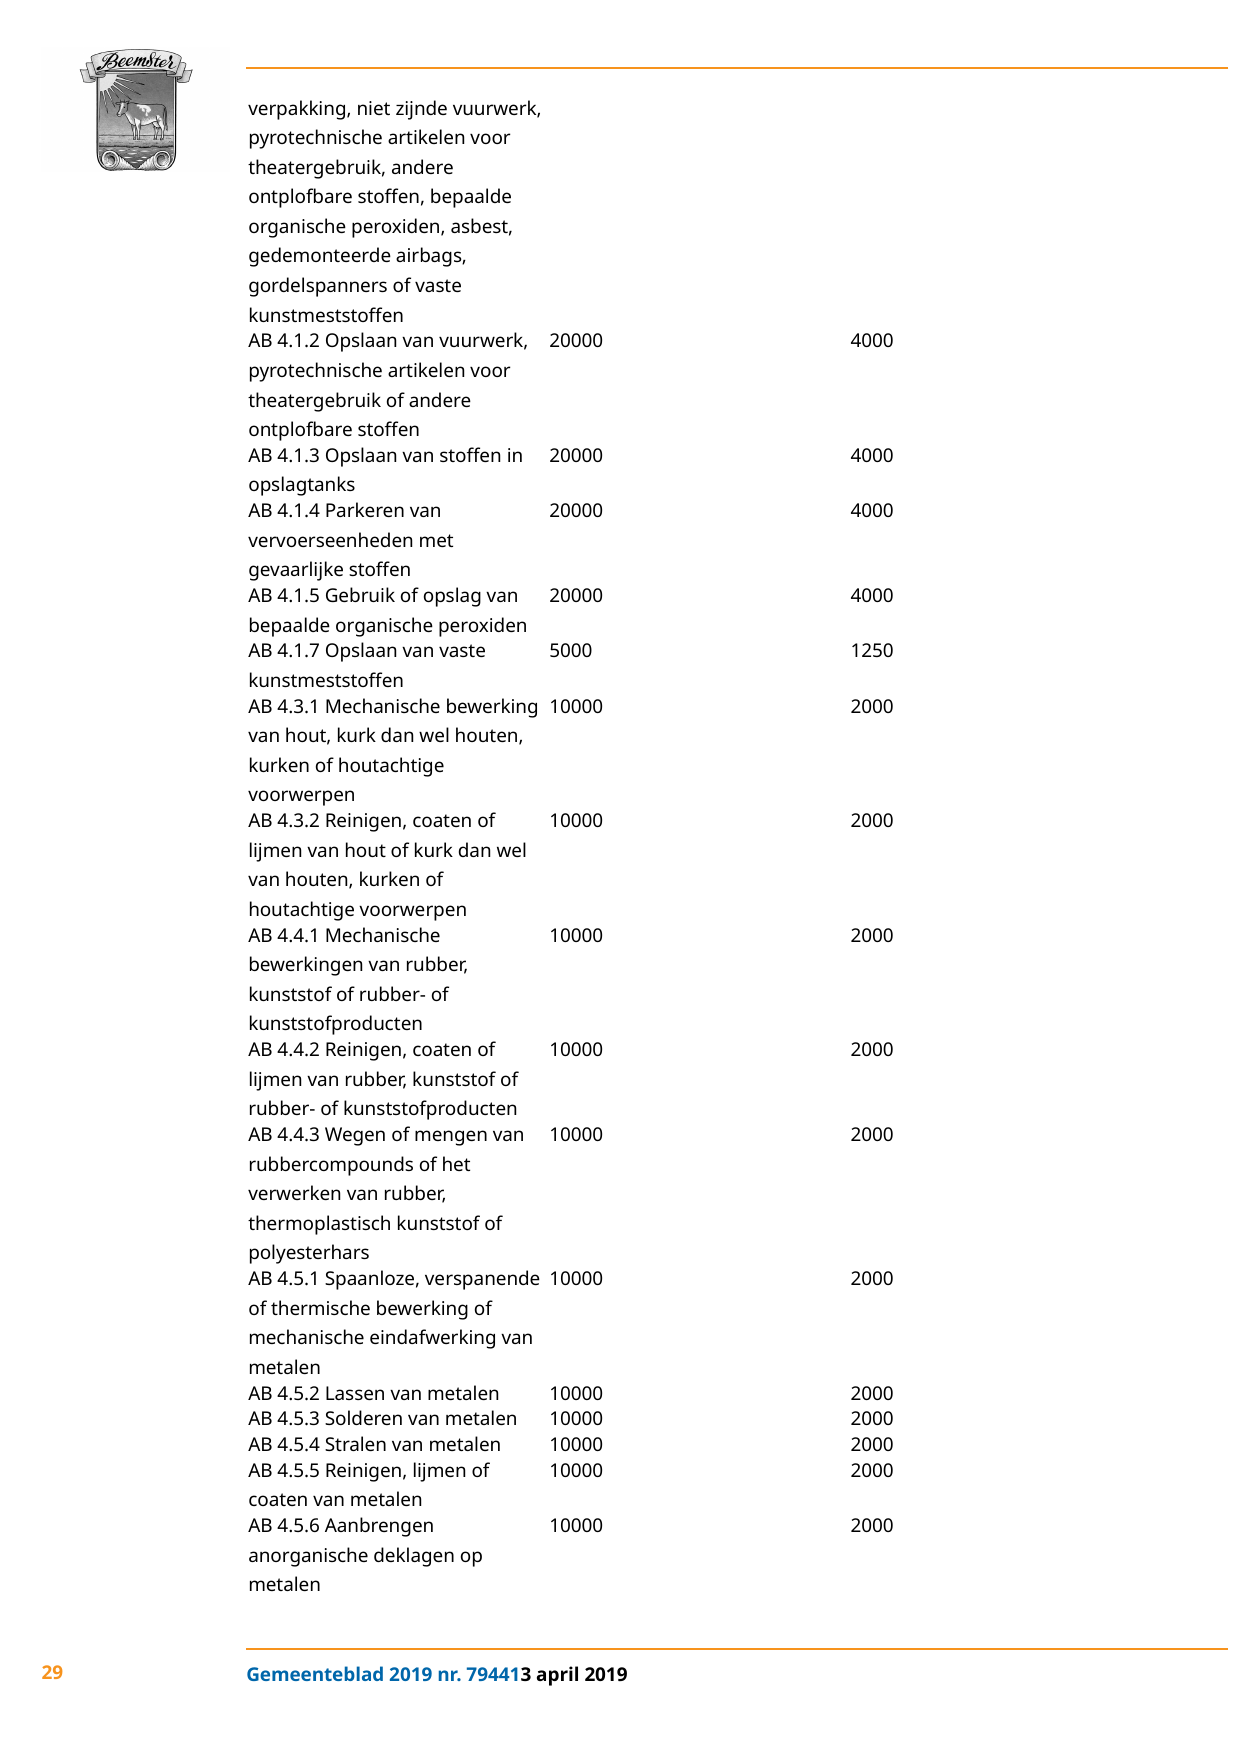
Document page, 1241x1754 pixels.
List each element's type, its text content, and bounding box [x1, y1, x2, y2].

table_cell 1250 [850, 638, 1152, 693]
table_cell AB 4.5.2 Lassen van metalen [248, 1380, 549, 1406]
table_cell 2000 [850, 808, 1152, 922]
table_cell 10000 [549, 1431, 850, 1457]
table_cell 10000 [549, 1457, 850, 1512]
table_cell 10000 [549, 693, 850, 807]
picture [41, 47, 231, 172]
table_cell AB 4.5.1 Spaanloze, verspanende of thermische bewerking of mechanische eindafwerking van metalen [248, 1265, 549, 1380]
table_cell AB 4.1.7 Opslaan van vaste kunstmeststoffen [248, 638, 549, 693]
table_cell 2000 [850, 1431, 1152, 1457]
table_cell AB 4.4.1 Mechanische bewerkingen van rubber, kunststof of rubber- of kunststofproducten [248, 922, 549, 1036]
table_cell 10000 [549, 1265, 850, 1380]
table_cell 2000 [850, 1380, 1152, 1406]
table_cell 2000 [850, 1406, 1152, 1431]
table_cell 10000 [549, 1512, 850, 1597]
table_cell AB 4.1.4 Parkeren van vervoerseenheden met gevaarlijke stoffen [248, 498, 549, 582]
table_cell AB 4.5.4 Stralen van metalen [248, 1431, 549, 1457]
table_cell 10000 [549, 1121, 850, 1265]
table_cell 2000 [850, 693, 1152, 807]
table_cell AB 4.1.5 Gebruik of opslag van bepaalde organische peroxiden [248, 582, 549, 638]
table_cell [850, 95, 1152, 328]
table_cell 10000 [549, 1406, 850, 1431]
table_cell 4000 [850, 442, 1152, 497]
table_cell 20000 [549, 442, 850, 497]
table_cell 4000 [850, 582, 1152, 638]
table_cell 20000 [549, 498, 850, 582]
table_cell AB 4.1.3 Opslaan van stoffen in opslagtanks [248, 442, 549, 497]
table_cell AB 4.1.2 Opslaan van vuurwerk, pyrotechnische artikelen voor theatergebruik of andere ontplofbare stoffen [248, 328, 549, 442]
table_cell 2000 [850, 1036, 1152, 1121]
table_cell AB 4.4.3 Wegen of mengen van rubbercompounds of het verwerken van rubber, thermoplastisch kunststof of polyesterhars [248, 1121, 549, 1265]
table_cell 2000 [850, 922, 1152, 1036]
table_cell 2000 [850, 1512, 1152, 1597]
table_cell 20000 [549, 328, 850, 442]
table_cell 10000 [549, 922, 850, 1036]
table_cell AB 4.5.3 Solderen van metalen [248, 1406, 549, 1431]
table_cell 5000 [549, 638, 850, 693]
table_cell 2000 [850, 1121, 1152, 1265]
table_cell AB 4.3.2 Reinigen, coaten of lijmen van hout of kurk dan wel van houten, kurken of houtachtige voorwerpen [248, 808, 549, 922]
table_cell [549, 95, 850, 328]
table_cell 4000 [850, 498, 1152, 582]
table_cell AB 4.5.6 Aanbrengen anorganische deklagen op metalen [248, 1512, 549, 1597]
table_cell 2000 [850, 1457, 1152, 1512]
table_cell 10000 [549, 1036, 850, 1121]
table_cell AB 4.5.5 Reinigen, lijmen of coaten van metalen [248, 1457, 549, 1512]
table_cell 4000 [850, 328, 1152, 442]
table_cell AB 4.3.1 Mechanische bewerking van hout, kurk dan wel houten, kurken of houtachtige voorwerpen [248, 693, 549, 807]
table_cell AB 4.4.2 Reinigen, coaten of lijmen van rubber, kunststof of rubber- of kunststofproducten [248, 1036, 549, 1121]
table_cell 20000 [549, 582, 850, 638]
table_cell 10000 [549, 808, 850, 922]
table_cell 10000 [549, 1380, 850, 1406]
table_cell 2000 [850, 1265, 1152, 1380]
table_cell verpakking, niet zijnde vuurwerk, pyrotechnische artikelen voor theatergebruik, andere ontplofbare stoffen, bepaalde organische peroxiden, asbest, gedemonteerde airbags, gordelspanners of vaste kunstmeststoffen [248, 95, 549, 328]
